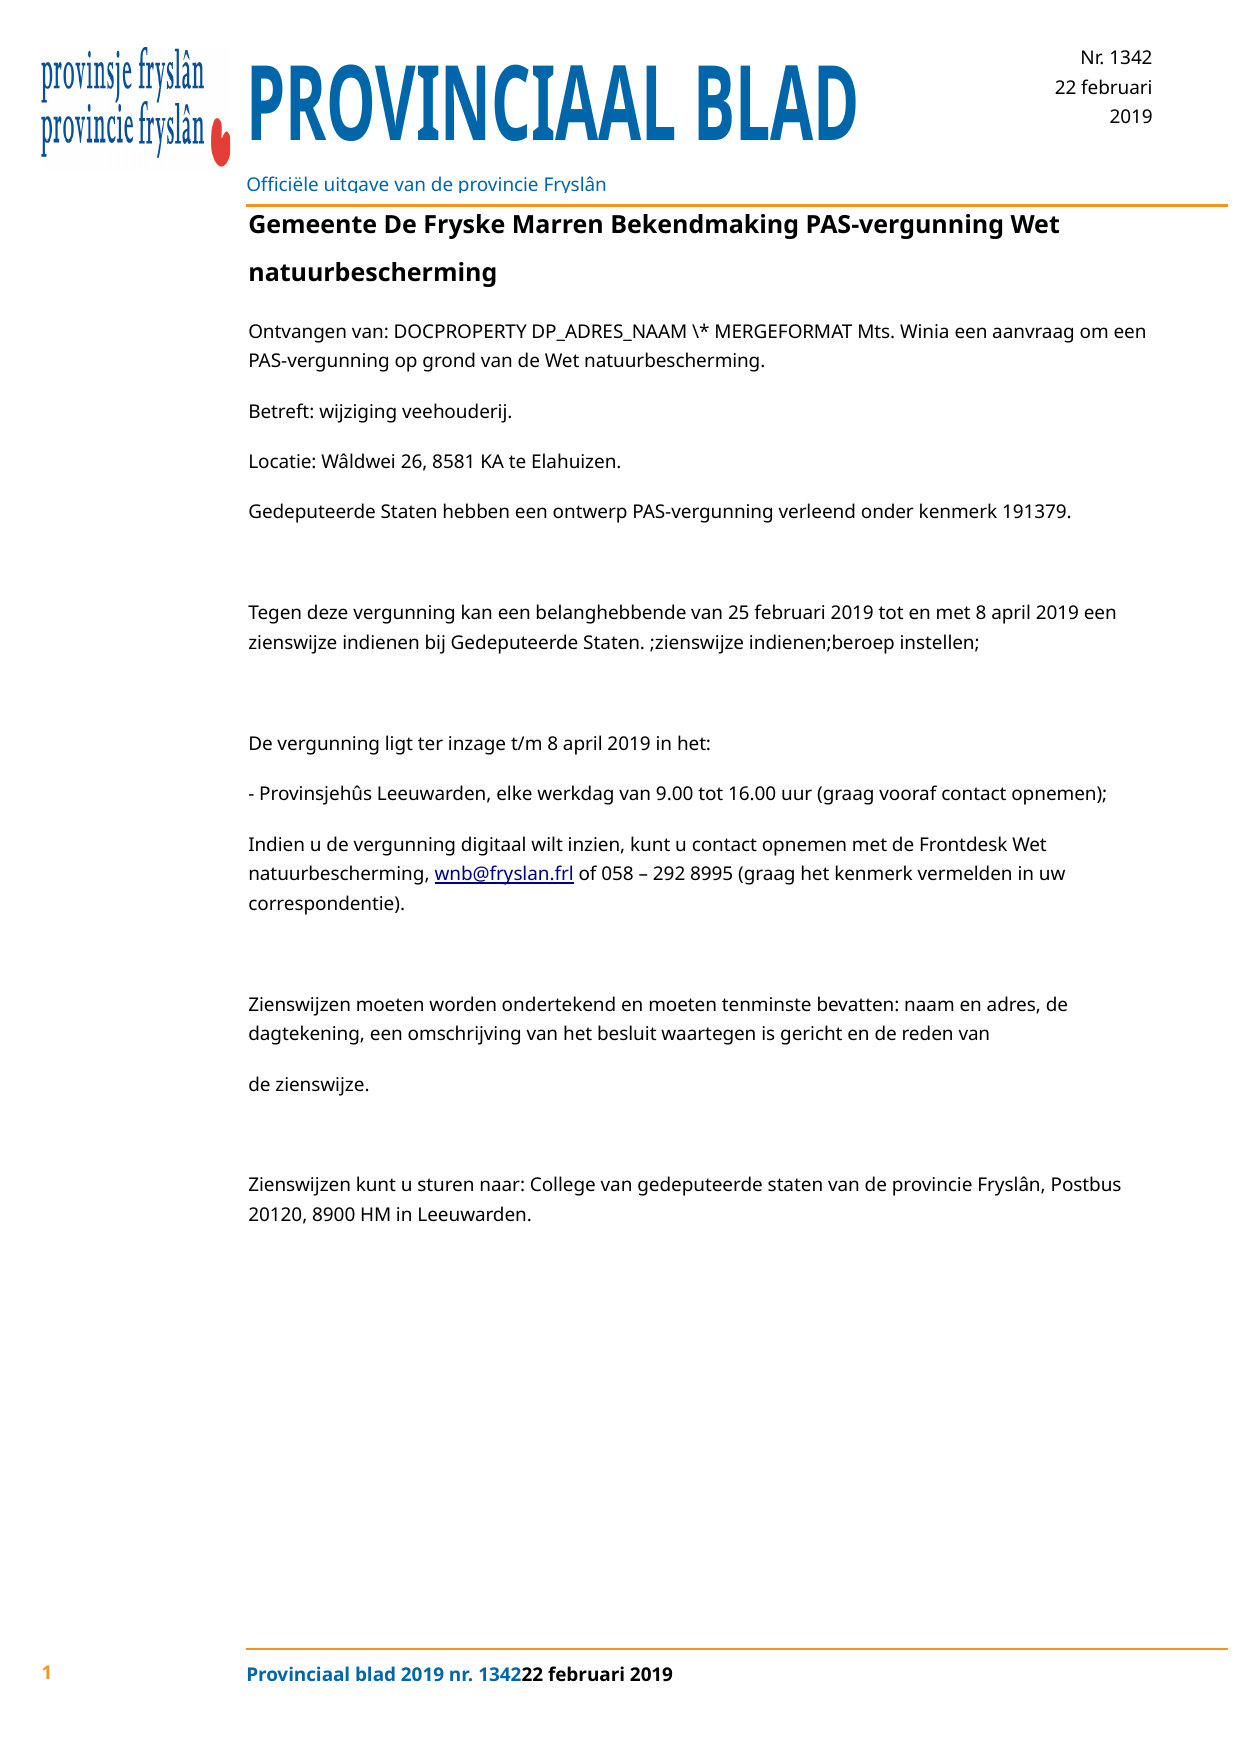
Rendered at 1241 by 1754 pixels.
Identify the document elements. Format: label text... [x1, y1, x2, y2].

text Betreft: wijziging veehouderij. [248, 398, 1152, 424]
text Ontvangen van: DOCPROPERTY DP_ADRES_NAAM \* MERGEFORMAT Mts. Winia een aanvraag om een PAS-vergunning op grond van de Wet natuurbescherming. [248, 318, 1152, 373]
text Gedeputeerde Staten hebben een ontwerp PAS-vergunning verleend onder kenmerk 191379. [248, 499, 1152, 524]
text Gemeente De Fryske Marren Bekendmaking PAS-vergunning Wet natuurbescherming [248, 207, 1152, 288]
text de zienswijze. [248, 1071, 1152, 1097]
text Zienswijzen moeten worden ondertekend en moeten tenminste bevatten: naam en adres, de dagtekening, een omschrijving van het besluit waartegen is gericht en de reden van [248, 991, 1152, 1046]
text Tegen deze vergunning kan een belanghebbende van 25 februari 2019 tot en met 8 april 2019 een zienswijze indienen bij Gedeputeerde Staten. ;zienswijze indienen;beroep instellen; [248, 599, 1152, 655]
text Indien u de vergunning digitaal wilt inzien, kunt u contact opnemen met de Frontdesk Wet natuurbescherming, wnb@fryslan.frl of 058 – 292 8995 (graag het kenmerk vermelden in uw correspondentie). [248, 831, 1152, 916]
text Zienswijzen kunt u sturen naar: College van gedeputeerde staten van de provincie Fryslân, Postbus 20120, 8900 HM in Leeuwarden. [248, 1172, 1152, 1227]
picture [41, 47, 231, 172]
text Locatie: Wâldwei 26, 8581 KA te Elahuizen. [248, 448, 1152, 474]
text - Provinsjehûs Leeuwarden, elke werkdag van 9.00 tot 16.00 uur (graag vooraf contact opnemen); [248, 780, 1152, 806]
text De vergunning ligt ter inzage t/m 8 april 2019 in het: [248, 730, 1152, 756]
